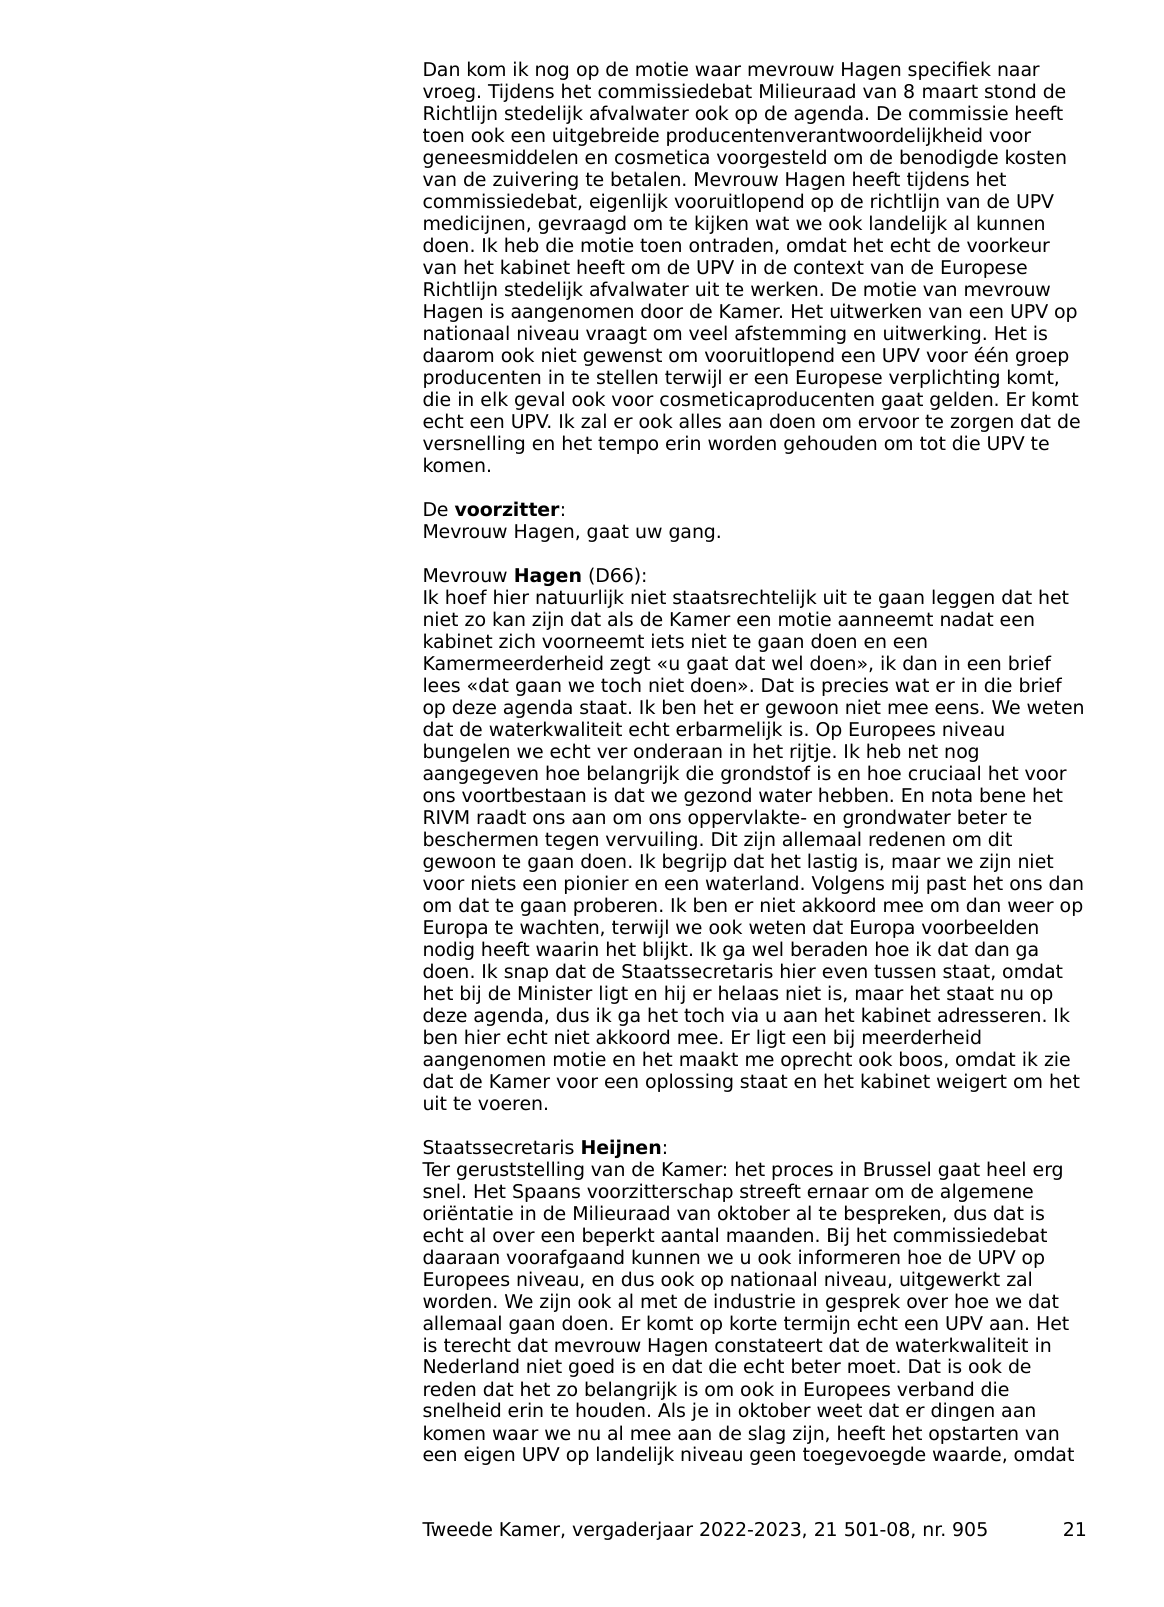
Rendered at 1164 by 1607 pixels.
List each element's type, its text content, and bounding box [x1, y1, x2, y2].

text Mevrouw Hagen (D66): [422, 565, 1087, 587]
text Dan kom ik nog op de motie waar mevrouw Hagen specifiek naar vroeg. Tijdens het commissiedebat Milieuraad van 8 maart stond de Richtlijn stedelijk afvalwater ook op de agenda. De commissie heeft toen ook een uitgebreide producentenverantwoordelijkheid voor geneesmiddelen en cosmetica voorgesteld om de benodigde kosten van de zuivering te betalen. Mevrouw Hagen heeft tijdens het commissiedebat, eigenlijk vooruitlopend op de richtlijn van de UPV medicijnen, gevraagd om te kijken wat we ook landelijk al kunnen doen. Ik heb die motie toen ontraden, omdat het echt de voorkeur van het kabinet heeft om de UPV in de context van de Europese Richtlijn stedelijk afvalwater uit te werken. De motie van mevrouw Hagen is aangenomen door de Kamer. Het uitwerken van een UPV op nationaal niveau vraagt om veel afstemming en uitwerking. Het is daarom ook niet gewenst om vooruitlopend een UPV voor één groep producenten in te stellen terwijl er een Europese verplichting komt, die in elk geval ook voor cosmeticaproducenten gaat gelden. Er komt echt een UPV. Ik zal er ook alles aan doen om ervoor te zorgen dat de versnelling en het tempo erin worden gehouden om tot die UPV te komen. [422, 59, 1087, 477]
text Ik hoef hier natuurlijk niet staatsrechtelijk uit te gaan leggen dat het niet zo kan zijn dat als de Kamer een motie aanneemt nadat een kabinet zich voorneemt iets niet te gaan doen en een Kamermeerderheid zegt «u gaat dat wel doen», ik dan in een brief lees «dat gaan we toch niet doen». Dat is precies wat er in die brief op deze agenda staat. Ik ben het er gewoon niet mee eens. We weten dat de waterkwaliteit echt erbarmelijk is. Op Europees niveau bungelen we echt ver onderaan in het rijtje. Ik heb net nog aangegeven hoe belangrijk die grondstof is en hoe cruciaal het voor ons voortbestaan is dat we gezond water hebben. En nota bene het RIVM raadt ons aan om ons oppervlakte- en grondwater beter te beschermen tegen vervuiling. Dit zijn allemaal redenen om dit gewoon te gaan doen. Ik begrijp dat het lastig is, maar we zijn niet voor niets een pionier en een waterland. Volgens mij past het ons dan om dat te gaan proberen. Ik ben er niet akkoord mee om dan weer op Europa te wachten, terwijl we ook weten dat Europa voorbeelden nodig heeft waarin het blijkt. Ik ga wel beraden hoe ik dat dan ga doen. Ik snap dat de Staatssecretaris hier even tussen staat, omdat het bij de Minister ligt en hij er helaas niet is, maar het staat nu op deze agenda, dus ik ga het toch via u aan het kabinet adresseren. Ik ben hier echt niet akkoord mee. Er ligt een bij meerderheid aangenomen motie en het maakt me oprecht ook boos, omdat ik zie dat de Kamer voor een oplossing staat en het kabinet weigert om het uit te voeren. [422, 587, 1087, 1114]
text Ter geruststelling van de Kamer: het proces in Brussel gaat heel erg snel. Het Spaans voorzitterschap streeft ernaar om de algemene oriëntatie in de Milieuraad van oktober al te bespreken, dus dat is echt al over een beperkt aantal maanden. Bij het commissiedebat daaraan voorafgaand kunnen we u ook informeren hoe de UPV op Europees niveau, en dus ook op nationaal niveau, uitgewerkt zal worden. We zijn ook al met de industrie in gesprek over hoe we dat allemaal gaan doen. Er komt op korte termijn echt een UPV aan. Het is terecht dat mevrouw Hagen constateert dat de waterkwaliteit in Nederland niet goed is en dat die echt beter moet. Dat is ook de reden dat het zo belangrijk is om ook in Europees verband die snelheid erin te houden. Als je in oktober weet dat er dingen aan komen waar we nu al mee aan de slag zijn, heeft het opstarten van een eigen UPV op landelijk niveau geen toegevoegde waarde, omdat [422, 1159, 1087, 1466]
text Mevrouw Hagen, gaat uw gang. [422, 521, 1087, 543]
text De voorzitter: [422, 499, 1087, 521]
text Staatssecretaris Heijnen: [422, 1137, 1087, 1159]
